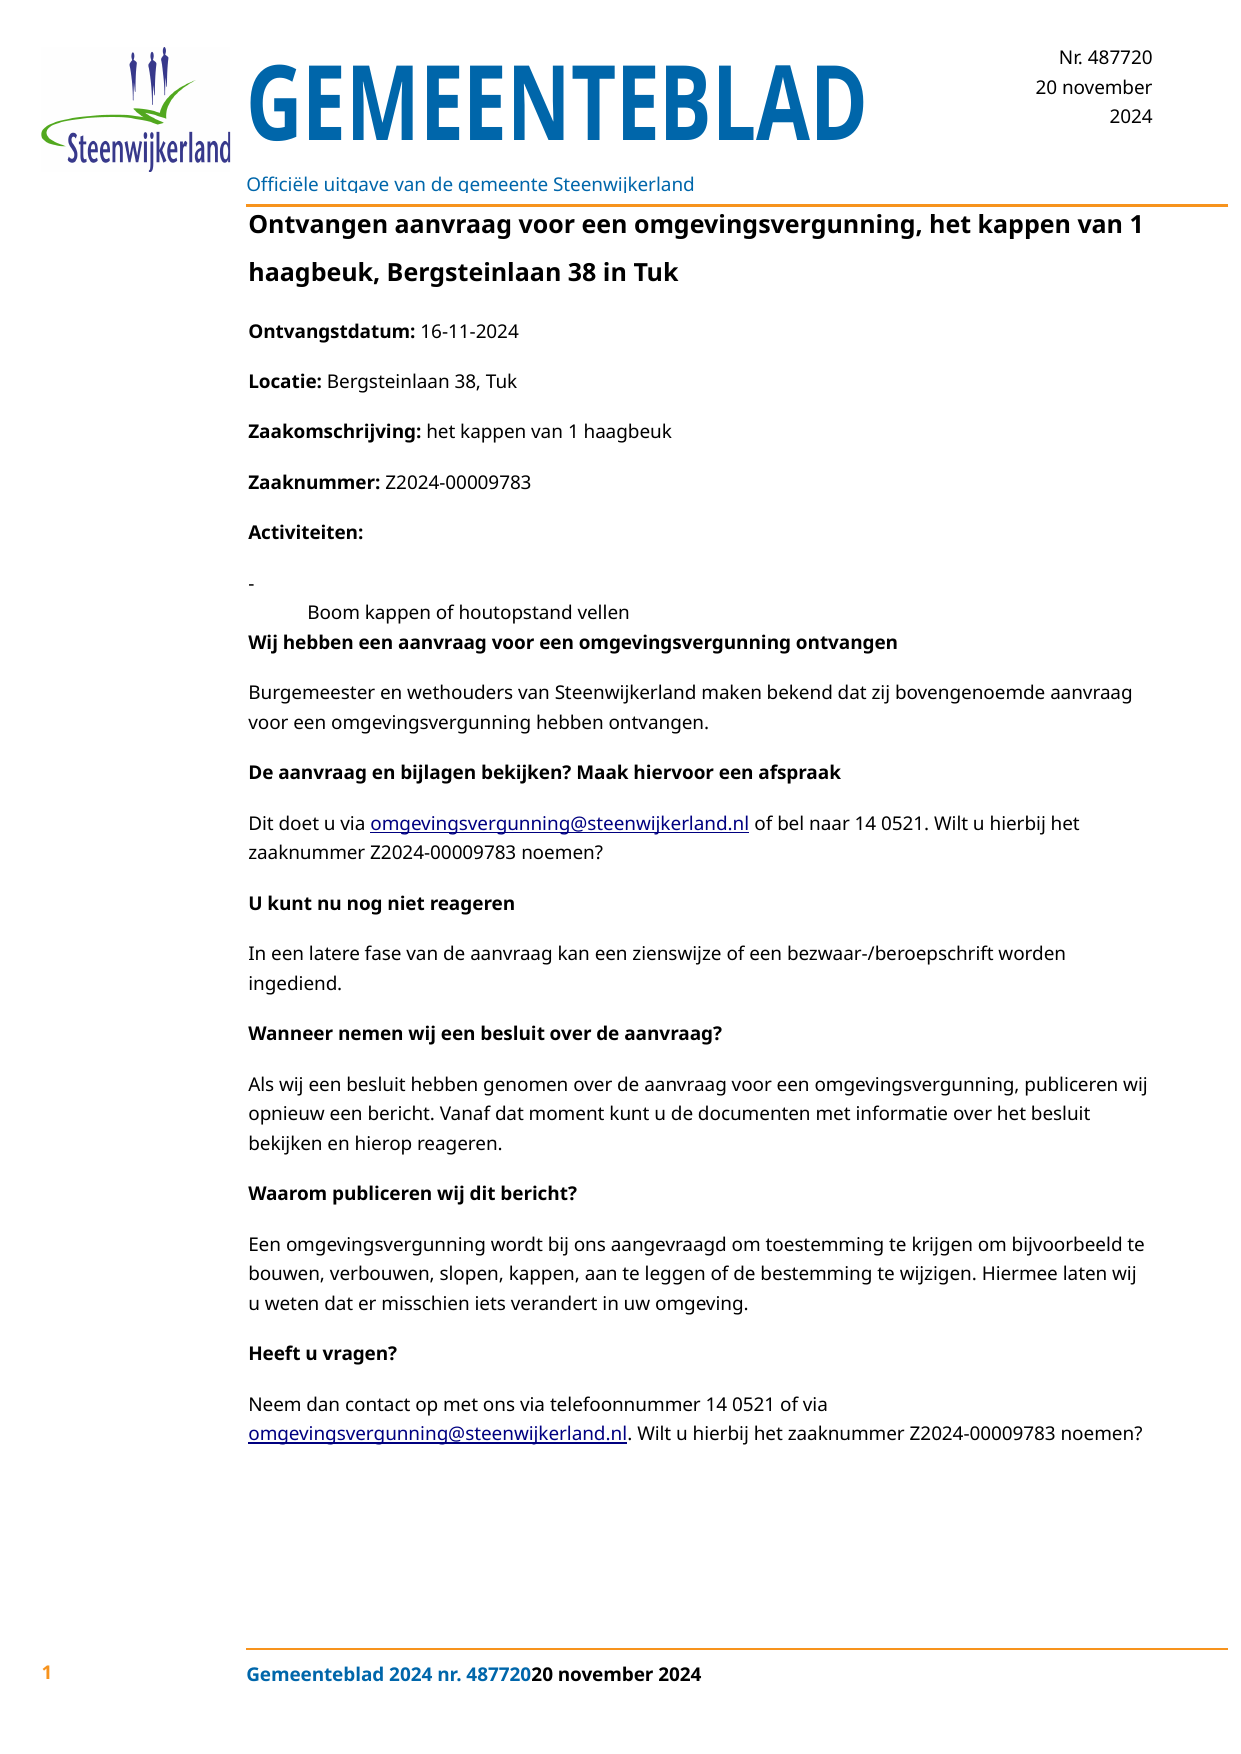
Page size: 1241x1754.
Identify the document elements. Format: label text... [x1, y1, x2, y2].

text Zaaknummer: Z2024-00009783 [248, 469, 1152, 495]
text U kunt nu nog niet reageren [248, 890, 1152, 916]
text Als wij een besluit hebben genomen over de aanvraag voor een omgevingsvergunning, publiceren wij opnieuw een bericht. Vanaf dat moment kunt u de documenten met informatie over het besluit bekijken en hierop reageren. [248, 1071, 1152, 1156]
text Neem dan contact op met ons via telefoonnummer 14 0521 of via omgevingsvergunning@steenwijkerland.nl. Wilt u hierbij het zaaknummer Z2024-00009783 noemen? [248, 1391, 1152, 1446]
text Ontvangen aanvraag voor een omgevingsvergunning, het kappen van 1 haagbeuk, Bergsteinlaan 38 in Tuk [248, 207, 1152, 288]
text Locatie: Bergsteinlaan 38, Tuk [248, 368, 1152, 394]
text Waarom publiceren wij dit bericht? [248, 1180, 1152, 1206]
text Activiteiten: [248, 519, 1152, 545]
text Burgemeester en wethouders van Steenwijkerland maken bekend dat zij bovengenoemde aanvraag voor een omgevingsvergunning hebben ontvangen. [248, 679, 1152, 735]
text Heeft u vragen? [248, 1340, 1152, 1366]
text Zaakomschrijving: het kappen van 1 haagbeuk [248, 419, 1152, 444]
text Dit doet u via omgevingsvergunning@steenwijkerland.nl of bel naar 14 0521. Wilt u hierbij het zaaknummer Z2024-00009783 noemen? [248, 810, 1152, 865]
text Ontvangstdatum: 16-11-2024 [248, 318, 1152, 344]
picture [41, 47, 231, 172]
text In een latere fase van de aanvraag kan een zienswijze of een bezwaar-/beroepschrift worden ingediend. [248, 940, 1152, 996]
list Boom kappen of houtopstand vellen [248, 599, 1152, 625]
text De aanvraag en bijlagen bekijken? Maak hiervoor een afspraak [248, 759, 1152, 785]
text Een omgevingsvergunning wordt bij ons aangevraagd om toestemming te krijgen om bijvoorbeeld te bouwen, verbouwen, slopen, kappen, aan te leggen of de bestemming te wijzigen. Hiermee laten wij u weten dat er misschien iets verandert in uw omgeving. [248, 1231, 1152, 1316]
text Wanneer nemen wij een besluit over de aanvraag? [248, 1020, 1152, 1046]
text Wij hebben een aanvraag voor een omgevingsvergunning ontvangen [248, 629, 1152, 655]
